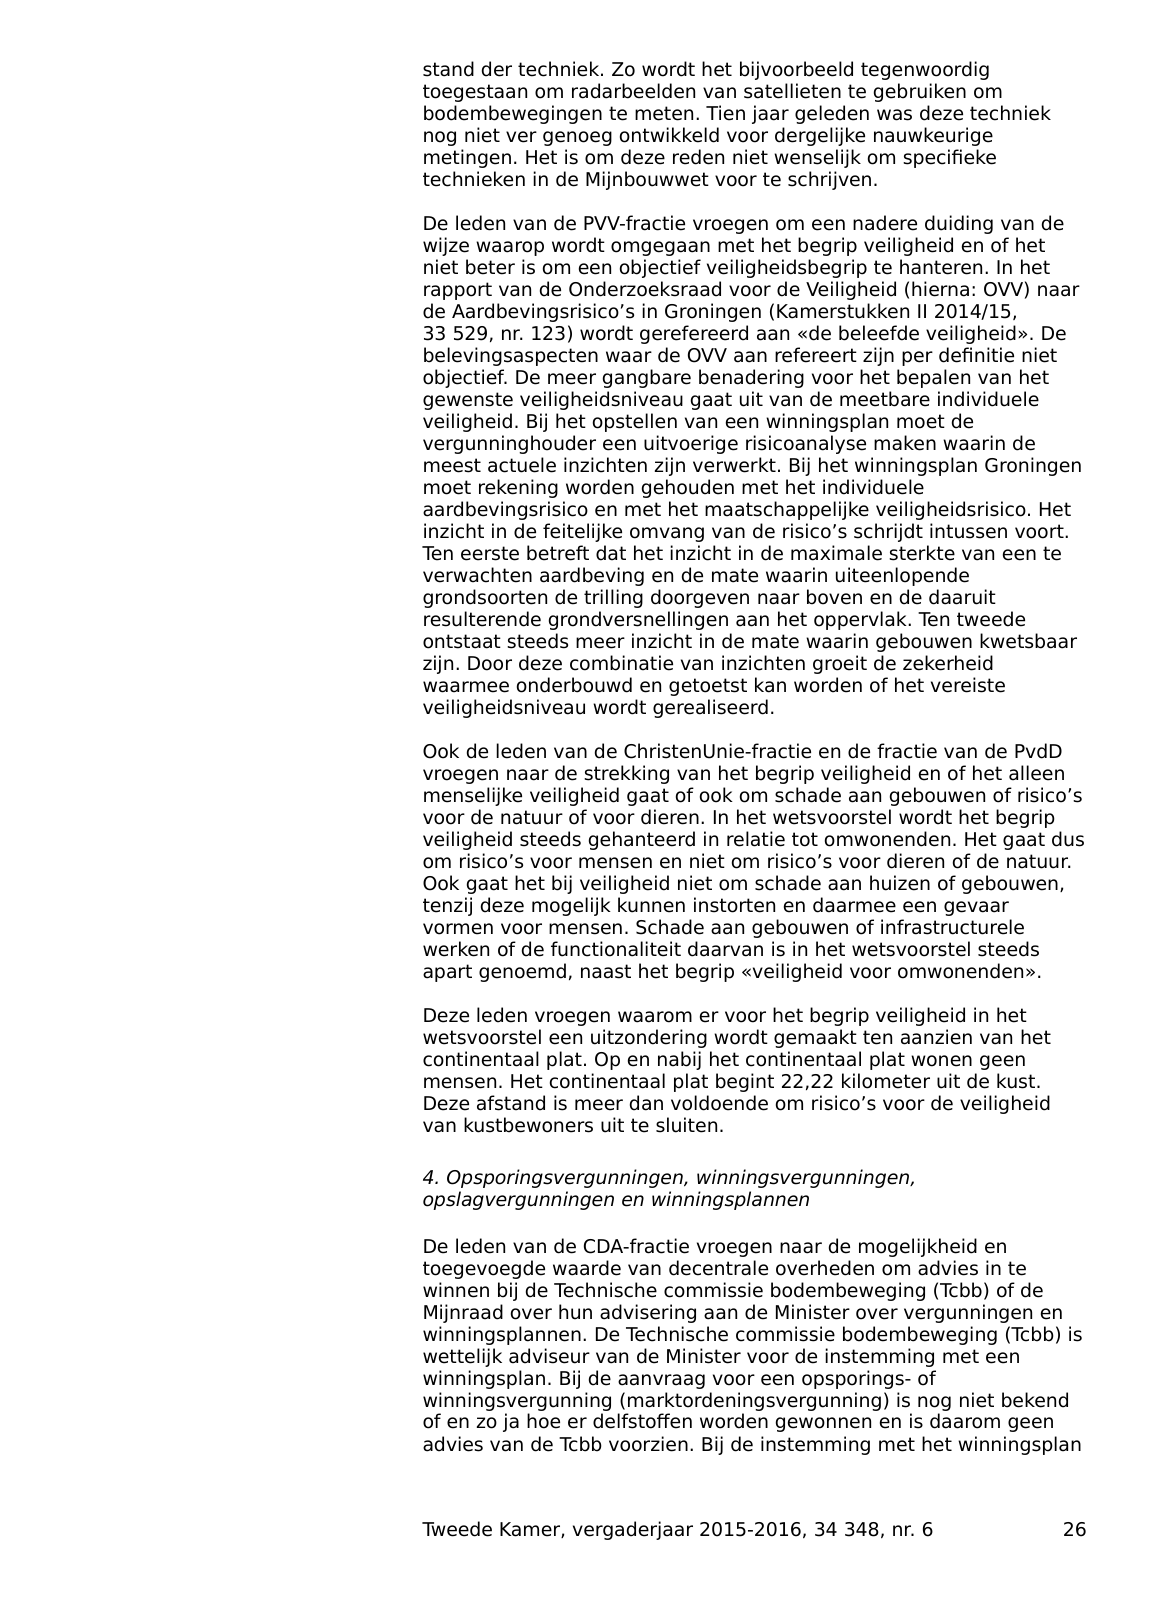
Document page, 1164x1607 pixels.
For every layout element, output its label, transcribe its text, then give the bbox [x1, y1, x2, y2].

text De leden van de PVV-fractie vroegen om een nadere duiding van de wijze waarop wordt omgegaan met het begrip veiligheid en of het niet beter is om een objectief veiligheidsbegrip te hanteren. In het rapport van de Onderzoeksraad voor de Veiligheid (hierna: OVV) naar de Aardbevingsrisico’s in Groningen (Kamerstukken II 2014/15, 33 529, nr. 123) wordt gerefereerd aan «de beleefde veiligheid». De belevingsaspecten waar de OVV aan refereert zijn per definitie niet objectief. De meer gangbare benadering voor het bepalen van het gewenste veiligheidsniveau gaat uit van de meetbare individuele veiligheid. Bij het opstellen van een winningsplan moet de vergunninghouder een uitvoerige risicoanalyse maken waarin de meest actuele inzichten zijn verwerkt. Bij het winningsplan Groningen moet rekening worden gehouden met het individuele aardbevingsrisico en met het maatschappelijke veiligheidsrisico. Het inzicht in de feitelijke omvang van de risico’s schrijdt intussen voort. Ten eerste betreft dat het inzicht in de maximale sterkte van een te verwachten aardbeving en de mate waarin uiteenlopende grondsoorten de trilling doorgeven naar boven en de daaruit resulterende grondversnellingen aan het oppervlak. Ten tweede ontstaat steeds meer inzicht in de mate waarin gebouwen kwetsbaar zijn. Door deze combinatie van inzichten groeit de zekerheid waarmee onderbouwd en getoetst kan worden of het vereiste veiligheidsniveau wordt gerealiseerd. [422, 213, 1087, 719]
subtitle 4. Opsporingsvergunningen, winningsvergunningen, opslagvergunningen en winningsplannen [422, 1167, 1087, 1211]
text Deze leden vroegen waarom er voor het begrip veiligheid in het wetsvoorstel een uitzondering wordt gemaakt ten aanzien van het continentaal plat. Op en nabij het continentaal plat wonen geen mensen. Het continentaal plat begint 22,22 kilometer uit de kust. Deze afstand is meer dan voldoende om risico’s voor de veiligheid van kustbewoners uit te sluiten. [422, 1005, 1087, 1137]
text De leden van de CDA-fractie vroegen naar de mogelijkheid en toegevoegde waarde van decentrale overheden om advies in te winnen bij de Technische commissie bodembeweging (Tcbb) of de Mijnraad over hun advisering aan de Minister over vergunningen en winningsplannen. De Technische commissie bodembeweging (Tcbb) is wettelijk adviseur van de Minister voor de instemming met een winningsplan. Bij de aanvraag voor een opsporings- of winningsvergunning (marktordeningsvergunning) is nog niet bekend of en zo ja hoe er delfstoffen worden gewonnen en is daarom geen advies van de Tcbb voorzien. Bij de instemming met het winningsplan [422, 1236, 1087, 1455]
text stand der techniek. Zo wordt het bijvoorbeeld tegenwoordig toegestaan om radarbeelden van satellieten te gebruiken om bodembewegingen te meten. Tien jaar geleden was deze techniek nog niet ver genoeg ontwikkeld voor dergelijke nauwkeurige metingen. Het is om deze reden niet wenselijk om specifieke technieken in de Mijnbouwwet voor te schrijven. [422, 59, 1087, 191]
text Ook de leden van de ChristenUnie-fractie en de fractie van de PvdD vroegen naar de strekking van het begrip veiligheid en of het alleen menselijke veiligheid gaat of ook om schade aan gebouwen of risico’s voor de natuur of voor dieren. In het wetsvoorstel wordt het begrip veiligheid steeds gehanteerd in relatie tot omwonenden. Het gaat dus om risico’s voor mensen en niet om risico’s voor dieren of de natuur. Ook gaat het bij veiligheid niet om schade aan huizen of gebouwen, tenzij deze mogelijk kunnen instorten en daarmee een gevaar vormen voor mensen. Schade aan gebouwen of infrastructurele werken of de functionaliteit daarvan is in het wetsvoorstel steeds apart genoemd, naast het begrip «veiligheid voor omwonenden». [422, 741, 1087, 983]
